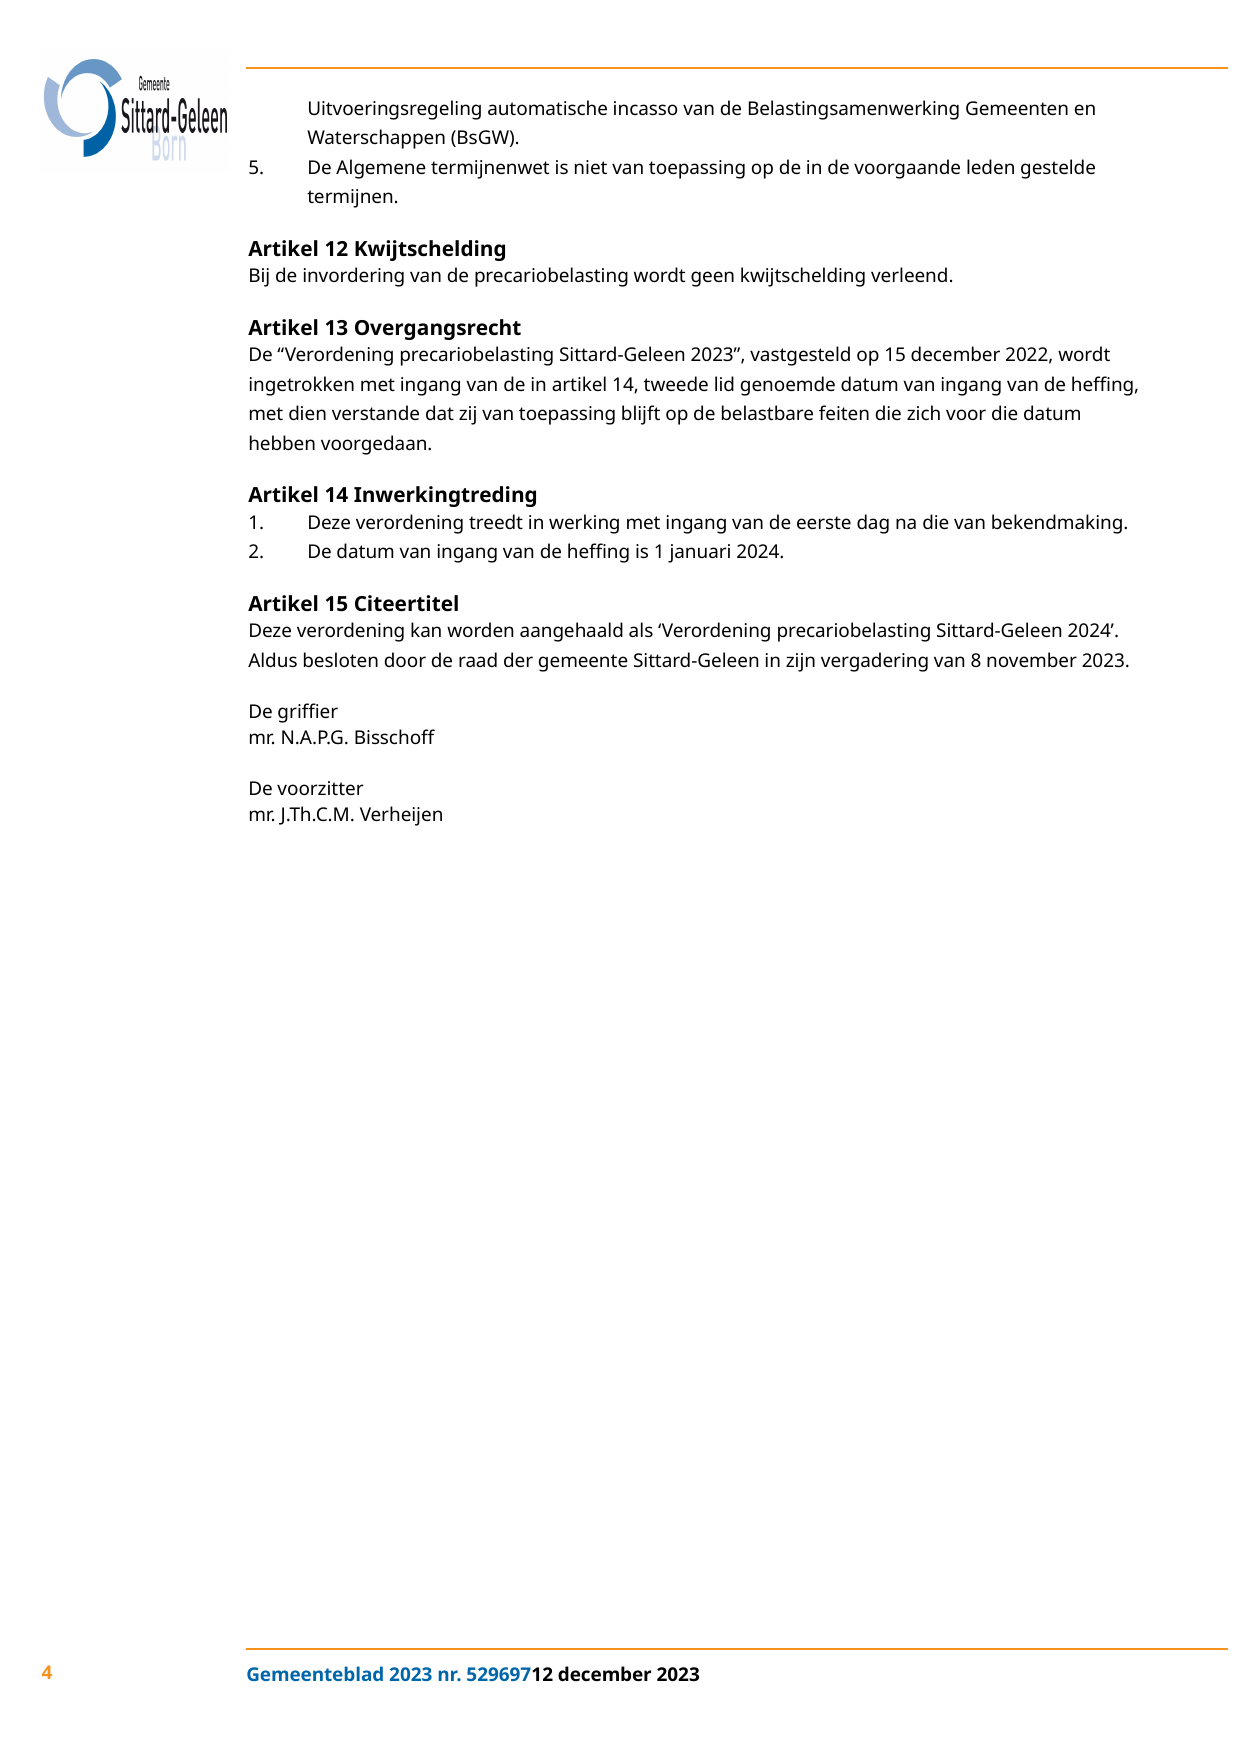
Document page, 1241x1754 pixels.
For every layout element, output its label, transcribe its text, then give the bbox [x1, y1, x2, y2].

text mr. N.A.P.G. Bisschoff [248, 724, 1152, 750]
text Artikel 14 Inwerkingtreding [248, 480, 1152, 509]
list Uitvoeringsregeling automatische incasso van de Belastingsamenwerking Gemeenten en Waterschappen (BsGW). [248, 95, 1152, 150]
list De datum van ingang van de heffing is 1 januari 2024. [248, 538, 1152, 564]
picture [41, 47, 231, 172]
text De “Verordening precariobelasting Sittard-Geleen 2023”, vastgesteld op 15 december 2022, wordt ingetrokken met ingang van de in artikel 14, tweede lid genoemde datum van ingang van de heffing, met dien verstande dat zij van toepassing blijft op de belastbare feiten die zich voor die datum hebben voorgedaan. [248, 341, 1152, 456]
text Deze verordening kan worden aangehaald als ‘Verordening precariobelasting Sittard-Geleen 2024’. [248, 617, 1152, 643]
list De Algemene termijnenwet is niet van toepassing op de in de voorgaande leden gestelde termijnen. [248, 154, 1152, 209]
list Deze verordening treedt in werking met ingang van de eerste dag na die van bekendmaking. [248, 509, 1152, 534]
text Artikel 13 Overgangsrecht [248, 313, 1152, 341]
text De voorzitter [248, 776, 1152, 801]
text De griffier [248, 698, 1152, 724]
text Bij de invordering van de precariobelasting wordt geen kwijtschelding verleend. [248, 262, 1152, 288]
text Aldus besloten door de raad der gemeente Sittard-Geleen in zijn vergadering van 8 november 2023. [248, 647, 1152, 673]
text Artikel 12 Kwijtschelding [248, 234, 1152, 262]
text Artikel 15 Citeertitel [248, 589, 1152, 617]
text mr. J.Th.C.M. Verheijen [248, 801, 1152, 827]
